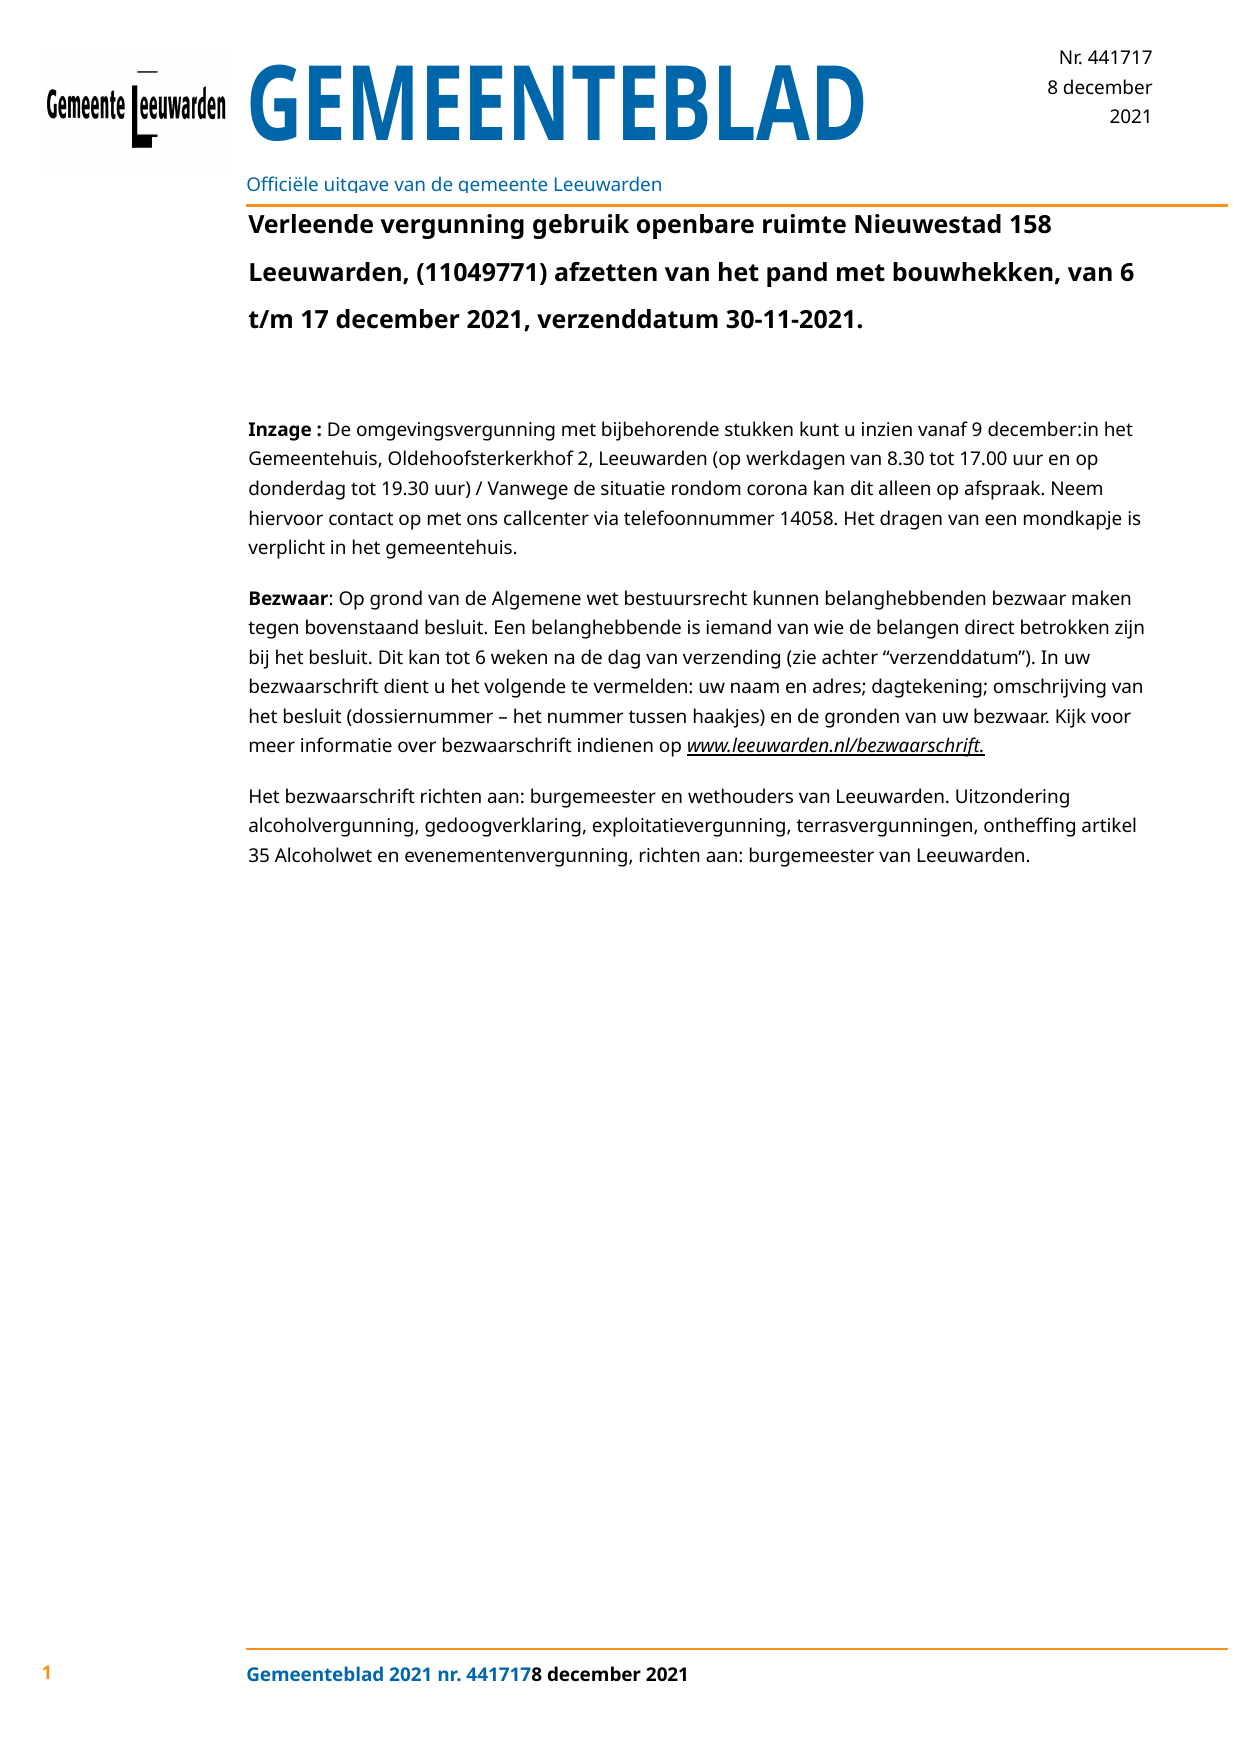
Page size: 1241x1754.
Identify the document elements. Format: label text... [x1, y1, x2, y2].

text Verleende vergunning gebruik openbare ruimte Nieuwestad 158 Leeuwarden, (11049771) afzetten van het pand met bouwhekken, van 6 t/m 17 december 2021, verzenddatum 30-11-2021. [248, 207, 1152, 336]
text Bezwaar: Op grond van de Algemene wet bestuursrecht kunnen belanghebbenden bezwaar maken tegen bovenstaand besluit. Een belanghebbende is iemand van wie de belangen direct betrokken zijn bij het besluit. Dit kan tot 6 weken na de dag van verzending (zie achter “verzenddatum”). In uw bezwaarschrift dient u het volgende te vermelden: uw naam en adres; dagtekening; omschrijving van het besluit (dossiernummer – het nummer tussen haakjes) en de gronden van uw bezwaar. Kijk voor meer informatie over bezwaarschrift indienen op www.leeuwarden.nl/bezwaarschrift. [248, 585, 1152, 758]
picture [41, 47, 231, 172]
text Het bezwaarschrift richten aan: burgemeester en wethouders van Leeuwarden. Uitzondering alcoholvergunning, gedoogverklaring, exploitatievergunning, terrasvergunningen, ontheffing artikel 35 Alcoholwet en evenementenvergunning, richten aan: burgemeester van Leeuwarden. [248, 783, 1152, 868]
text Inzage : De omgevingsvergunning met bijbehorende stukken kunt u inzien vanaf 9 december:in het Gemeentehuis, Oldehoofsterkerkhof 2, Leeuwarden (op werkdagen van 8.30 tot 17.00 uur en op donderdag tot 19.30 uur) / Vanwege de situatie rondom corona kan dit alleen op afspraak. Neem hiervoor contact op met ons callcenter via telefoonnummer 14058. Het dragen van een mondkapje is verplicht in het gemeentehuis. [248, 416, 1152, 560]
